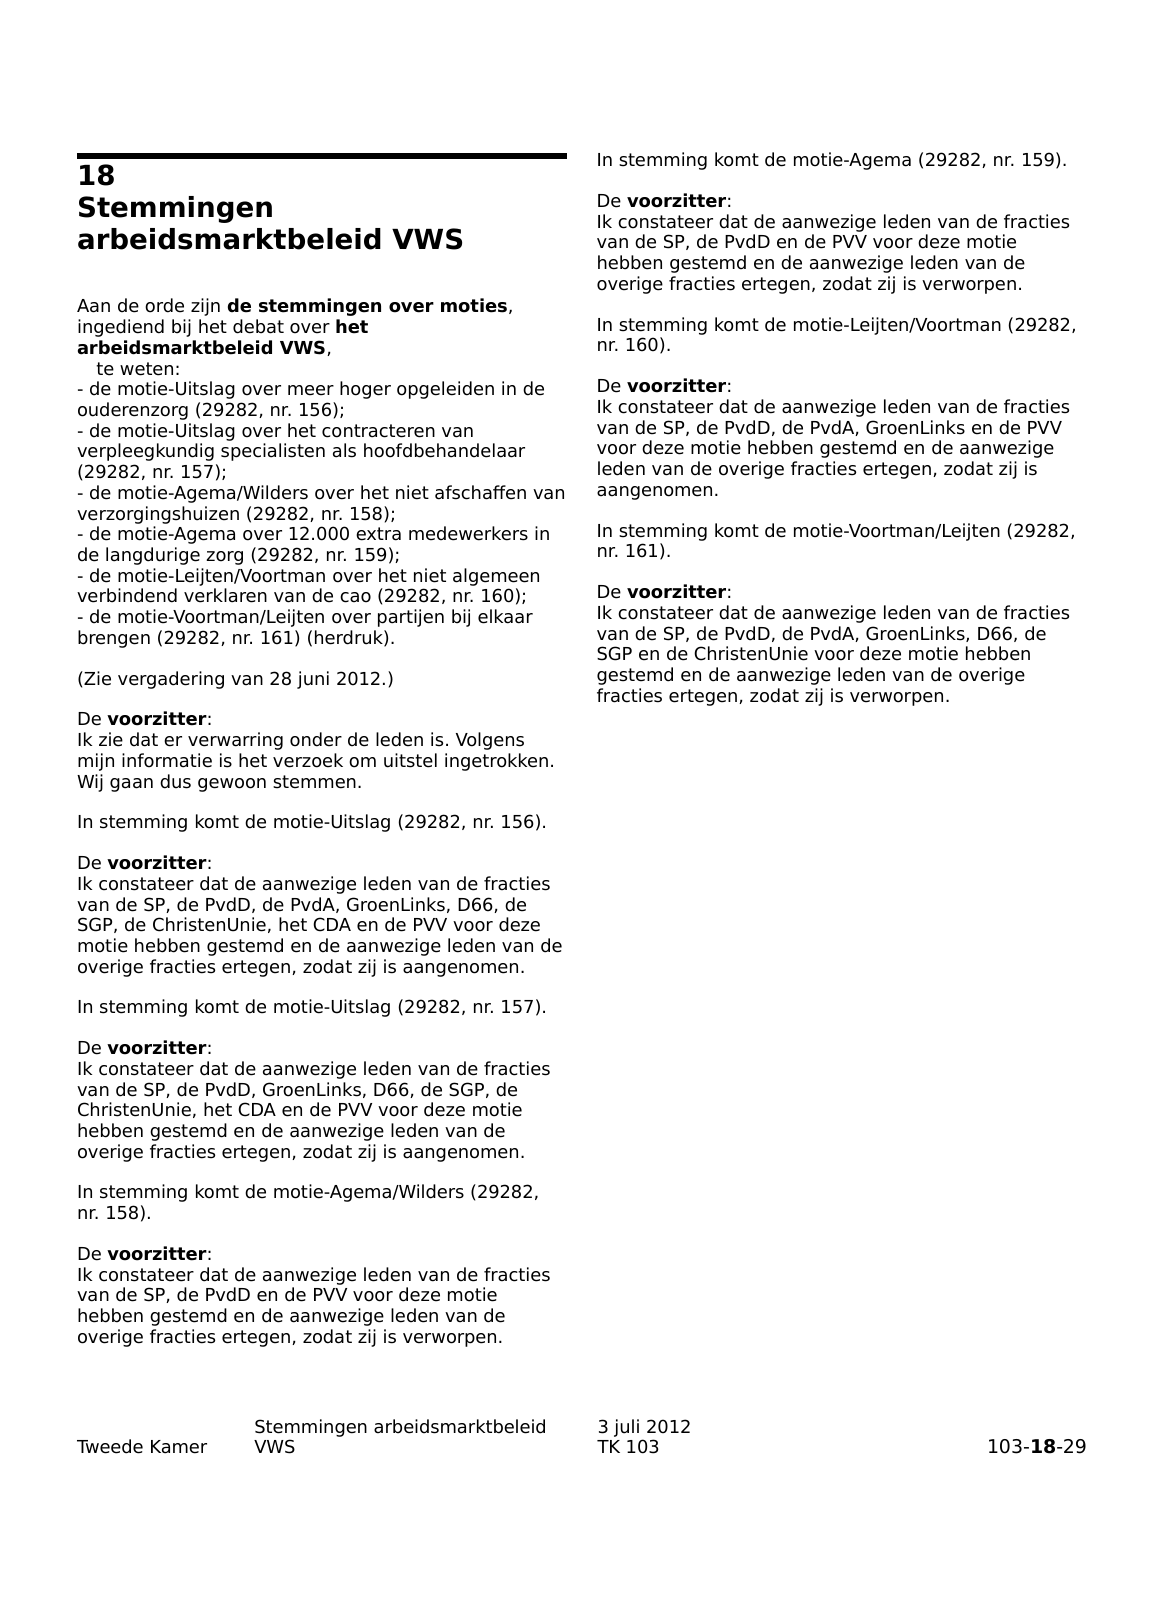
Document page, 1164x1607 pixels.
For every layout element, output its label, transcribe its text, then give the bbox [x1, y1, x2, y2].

text In stemming komt de motie-Voortman/Leijten (29282, nr. 161). [596, 520, 1087, 562]
text Ik constateer dat de aanwezige leden van de fracties van de SP, de PvdD, de PvdA, GroenLinks en de PVV voor deze motie hebben gestemd en de aanwezige leden van de overige fracties ertegen, zodat zij is aangenomen. [596, 397, 1087, 500]
text In stemming komt de motie-Agema (29282, nr. 159). [596, 150, 1087, 171]
text - de motie-Leijten/Voortman over het niet algemeen verbindend verklaren van de cao (29282, nr. 160); [77, 566, 567, 607]
text - de motie-Agema/Wilders over het niet afschaffen van verzorgingshuizen (29282, nr. 158); [77, 483, 567, 524]
title 18 Stemmingen arbeidsmarktbeleid VWS [77, 159, 567, 256]
text te weten: [77, 358, 567, 379]
text De voorzitter: [77, 1244, 567, 1264]
text Ik zie dat er verwarring onder de leden is. Volgens mijn informatie is het verzoek om uitstel ingetrokken. Wij gaan dus gewoon stemmen. [77, 730, 567, 792]
text Ik constateer dat de aanwezige leden van de fracties van de SP, de PvdD en de PVV voor deze motie hebben gestemd en de aanwezige leden van de overige fracties ertegen, zodat zij is verworpen. [77, 1264, 567, 1347]
text - de motie-Uitslag over het contracteren van verpleegkundig specialisten als hoofdbehandelaar (29282, nr. 157); [77, 421, 567, 483]
text In stemming komt de motie-Agema/Wilders (29282, nr. 158). [77, 1182, 567, 1224]
text - de motie-Uitslag over meer hoger opgeleiden in de ouderenzorg (29282, nr. 156); [77, 379, 567, 421]
text (Zie vergadering van 28 juni 2012.) [77, 668, 567, 689]
text De voorzitter: [596, 376, 1087, 397]
text De voorzitter: [77, 1038, 567, 1059]
text De voorzitter: [596, 582, 1087, 603]
text Ik constateer dat de aanwezige leden van de fracties van de SP, de PvdD, de PvdA, GroenLinks, D66, de SGP en de ChristenUnie voor deze motie hebben gestemd en de aanwezige leden van de overige fracties ertegen, zodat zij is verworpen. [596, 603, 1087, 706]
text - de motie-Voortman/Leijten over partijen bij elkaar brengen (29282, nr. 161) (herdruk). [77, 607, 567, 648]
text De voorzitter: [596, 191, 1087, 212]
text De voorzitter: [77, 709, 567, 730]
text In stemming komt de motie-Uitslag (29282, nr. 157). [77, 997, 567, 1018]
text Ik constateer dat de aanwezige leden van de fracties van de SP, de PvdD, de PvdA, GroenLinks, D66, de SGP, de ChristenUnie, het CDA en de PVV voor deze motie hebben gestemd en de aanwezige leden van de overige fracties ertegen, zodat zij is aangenomen. [77, 874, 567, 977]
text Ik constateer dat de aanwezige leden van de fracties van de SP, de PvdD en de PVV voor deze motie hebben gestemd en de aanwezige leden van de overige fracties ertegen, zodat zij is verworpen. [596, 212, 1087, 294]
text Aan de orde zijn de stemmingen over moties, ingediend bij het debat over het arbeidsmarktbeleid VWS, [77, 296, 567, 358]
text Ik constateer dat de aanwezige leden van de fracties van de SP, de PvdD, GroenLinks, D66, de SGP, de ChristenUnie, het CDA en de PVV voor deze motie hebben gestemd en de aanwezige leden van de overige fracties ertegen, zodat zij is aangenomen. [77, 1059, 567, 1162]
text - de motie-Agema over 12.000 extra medewerkers in de langdurige zorg (29282, nr. 159); [77, 524, 567, 566]
text In stemming komt de motie-Leijten/Voortman (29282, nr. 160). [596, 314, 1087, 356]
text In stemming komt de motie-Uitslag (29282, nr. 156). [77, 812, 567, 833]
text De voorzitter: [77, 853, 567, 874]
